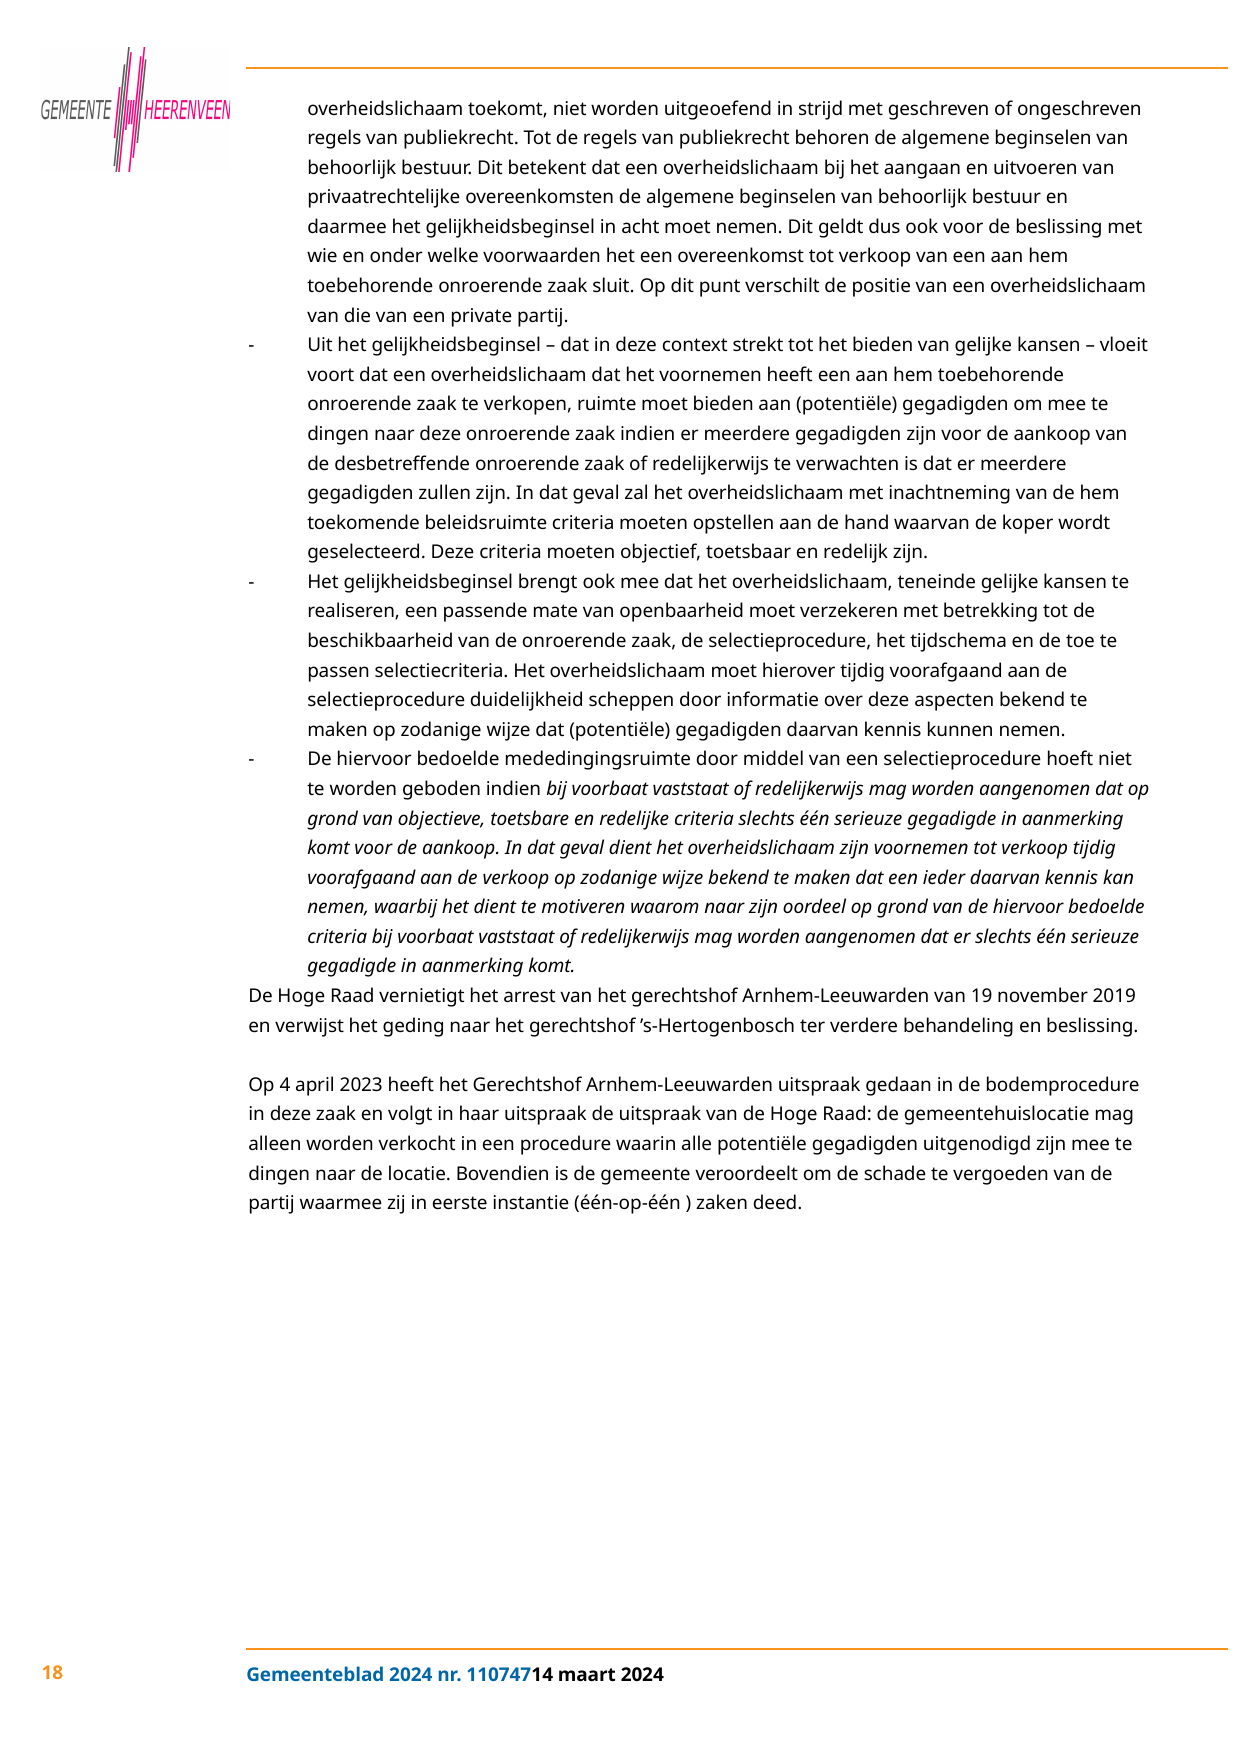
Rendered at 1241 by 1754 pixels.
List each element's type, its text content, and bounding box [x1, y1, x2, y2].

picture [41, 47, 231, 172]
list overheidslichaam toekomt, niet worden uitgeoefend in strijd met geschreven of ongeschreven regels van publiekrecht. Tot de regels van publiekrecht behoren de algemene beginselen van behoorlijk bestuur. Dit betekent dat een overheidslichaam bij het aangaan en uitvoeren van privaatrechtelijke overeenkomsten de algemene beginselen van behoorlijk bestuur en daarmee het gelijkheidsbeginsel in acht moet nemen. Dit geldt dus ook voor de beslissing met wie en onder welke voorwaarden het een overeenkomst tot verkoop van een aan hem toebehorende onroerende zaak sluit. Op dit punt verschilt de positie van een overheidslichaam van die van een private partij. [248, 95, 1152, 328]
text De Hoge Raad vernietigt het arrest van het gerechtshof Arnhem-Leeuwarden van 19 november 2019 en verwijst het geding naar het gerechtshof ’s-Hertogenbosch ter verdere behandeling en beslissing. [248, 982, 1152, 1038]
list Het gelijkheidsbeginsel brengt ook mee dat het overheidslichaam, teneinde gelijke kansen te realiseren, een passende mate van openbaarheid moet verzekeren met betrekking tot de beschikbaarheid van de onroerende zaak, de selectieprocedure, het tijdschema en de toe te passen selectiecriteria. Het overheidslichaam moet hierover tijdig voorafgaand aan de selectieprocedure duidelijkheid scheppen door informatie over deze aspecten bekend te maken op zodanige wijze dat (potentiële) gegadigden daarvan kennis kunnen nemen. [248, 568, 1152, 742]
list Uit het gelijkheidsbeginsel – dat in deze context strekt tot het bieden van gelijke kansen – vloeit voort dat een overheidslichaam dat het voornemen heeft een aan hem toebehorende onroerende zaak te verkopen, ruimte moet bieden aan (potentiële) gegadigden om mee te dingen naar deze onroerende zaak indien er meerdere gegadigden zijn voor de aankoop van de desbetreffende onroerende zaak of redelijkerwijs te verwachten is dat er meerdere gegadigden zullen zijn. In dat geval zal het overheidslichaam met inachtneming van de hem toekomende beleidsruimte criteria moeten opstellen aan de hand waarvan de koper wordt geselecteerd. Deze criteria moeten objectief, toetsbaar en redelijk zijn. [248, 331, 1152, 564]
text Op 4 april 2023 heeft het Gerechtshof Arnhem-Leeuwarden uitspraak gedaan in de bodemprocedure in deze zaak en volgt in haar uitspraak de uitspraak van de Hoge Raad: de gemeentehuislocatie mag alleen worden verkocht in een procedure waarin alle potentiële gegadigden uitgenodigd zijn mee te dingen naar de locatie. Bovendien is de gemeente veroordeelt om de schade te vergoeden van de partij waarmee zij in eerste instantie (één-op-één ) zaken deed. [248, 1071, 1152, 1215]
list De hiervoor bedoelde mededingingsruimte door middel van een selectieprocedure hoeft niet te worden geboden indien bij voorbaat vaststaat of redelijkerwijs mag worden aangenomen dat op grond van objectieve, toetsbare en redelijke criteria slechts één serieuze gegadigde in aanmerking komt voor de aankoop. In dat geval dient het overheidslichaam zijn voornemen tot verkoop tijdig voorafgaand aan de verkoop op zodanige wijze bekend te maken dat een ieder daarvan kennis kan nemen, waarbij het dient te motiveren waarom naar zijn oordeel op grond van de hiervoor bedoelde criteria bij voorbaat vaststaat of redelijkerwijs mag worden aangenomen dat er slechts één serieuze gegadigde in aanmerking komt. [248, 746, 1152, 978]
